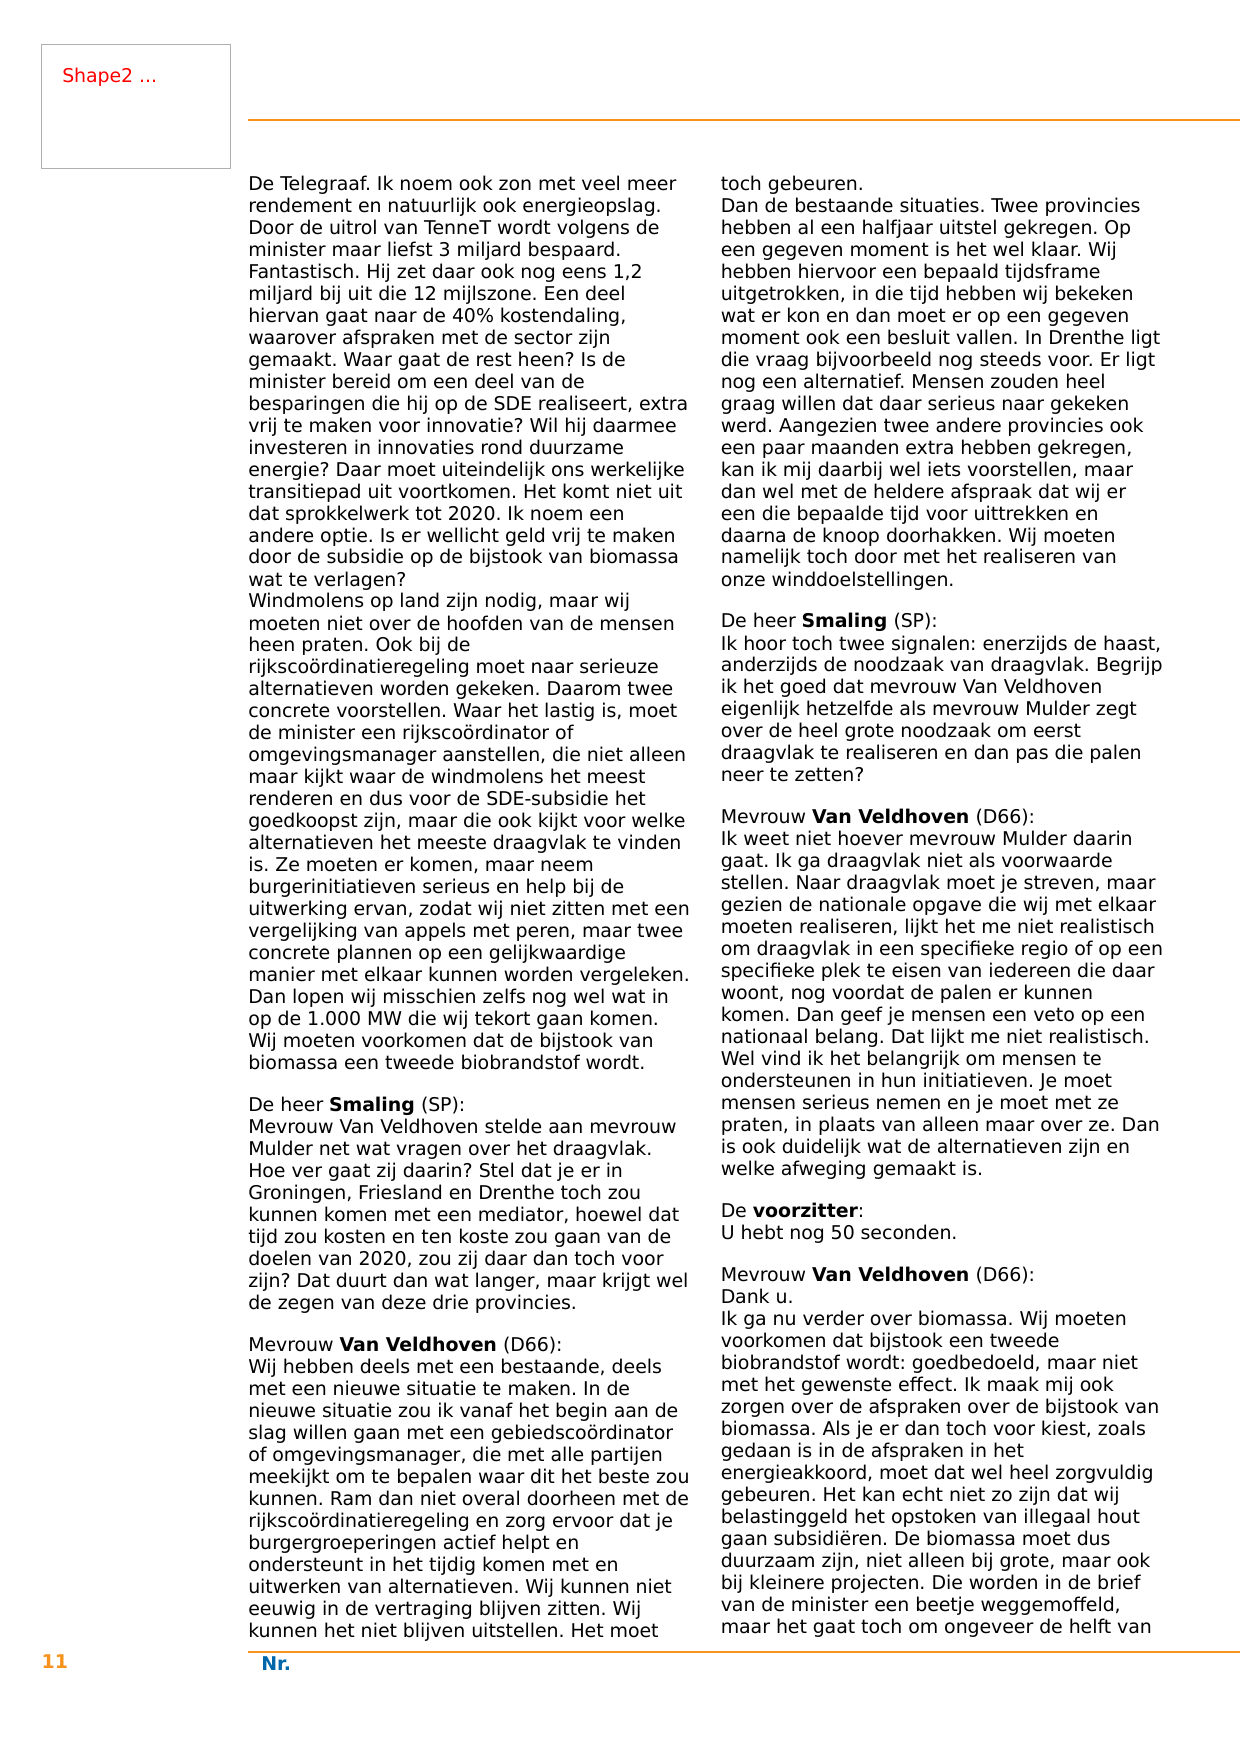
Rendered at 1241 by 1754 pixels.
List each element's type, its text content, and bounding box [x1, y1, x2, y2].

text Dan de bestaande situaties. Twee provincies hebben al een halfjaar uitstel gekregen. Op een gegeven moment is het wel klaar. Wij hebben hiervoor een bepaald tijdsframe uitgetrokken, in die tijd hebben wij bekeken wat er kon en dan moet er op een gegeven moment ook een besluit vallen. In Drenthe ligt die vraag bijvoorbeeld nog steeds voor. Er ligt nog een alternatief. Mensen zouden heel graag willen dat daar serieus naar gekeken werd. Aangezien twee andere provincies ook een paar maanden extra hebben gekregen, kan ik mij daarbij wel iets voorstellen, maar dan wel met de heldere afspraak dat wij er een die bepaalde tijd voor uittrekken en daarna de knoop doorhakken. Wij moeten namelijk toch door met het realiseren van onze winddoelstellingen. [721, 195, 1163, 590]
text Ik hoor toch twee signalen: enerzijds de haast, anderzijds de noodzaak van draagvlak. Begrijp ik het goed dat mevrouw Van Veldhoven eigenlijk hetzelfde als mevrouw Mulder zegt over de heel grote noodzaak om eerst draagvlak te realiseren en dan pas die palen neer te zetten? [721, 632, 1163, 786]
text Mevrouw Van Veldhoven (D66): [248, 1334, 691, 1356]
text Ik ga nu verder over biomassa. Wij moeten voorkomen dat bijstook een tweede biobrandstof wordt: goedbedoeld, maar niet met het gewenste effect. Ik maak mij ook zorgen over de afspraken over de bijstook van biomassa. Als je er dan toch voor kiest, zoals gedaan is in de afspraken in het energieakkoord, moet dat wel heel zorgvuldig gebeuren. Het kan echt niet zo zijn dat wij belastinggeld het opstoken van illegaal hout gaan subsidiëren. De biomassa moet dus duurzaam zijn, niet alleen bij grote, maar ook bij kleinere projecten. Die worden in de brief van de minister een beetje weggemoffeld, maar het gaat toch om ongeveer de helft van [721, 1308, 1163, 1637]
text Mevrouw Van Veldhoven stelde aan mevrouw Mulder net wat vragen over het draagvlak. Hoe ver gaat zij daarin? Stel dat je er in Groningen, Friesland en Drenthe toch zou kunnen komen met een mediator, hoewel dat tijd zou kosten en ten koste zou gaan van de doelen van 2020, zou zij daar dan toch voor zijn? Dat duurt dan wat langer, maar krijgt wel de zegen van deze drie provincies. [248, 1116, 691, 1314]
text Mevrouw Van Veldhoven (D66): [721, 806, 1163, 828]
text Dank u. [721, 1286, 1163, 1308]
text De heer Smaling (SP): [248, 1094, 691, 1116]
text De voorzitter: [721, 1200, 1163, 1222]
text De heer Smaling (SP): [721, 610, 1163, 632]
text Door de uitrol van TenneT wordt volgens de minister maar liefst 3 miljard bespaard. Fantastisch. Hij zet daar ook nog eens 1,2 miljard bij uit die 12 mijlszone. Een deel hiervan gaat naar de 40% kostendaling, waarover afspraken met de sector zijn gemaakt. Waar gaat de rest heen? Is de minister bereid om een deel van de besparingen die hij op de SDE realiseert, extra vrij te maken voor innovatie? Wil hij daarmee investeren in innovaties rond duurzame energie? Daar moet uiteindelijk ons werkelijke transitiepad uit voortkomen. Het komt niet uit dat sprokkelwerk tot 2020. Ik noem een andere optie. Is er wellicht geld vrij te maken door de subsidie op de bijstook van biomassa wat te verlagen? [248, 217, 691, 590]
text De Telegraaf. Ik noem ook zon met veel meer rendement en natuurlijk ook energieopslag. [248, 173, 691, 217]
text Ik weet niet hoever mevrouw Mulder daarin gaat. Ik ga draagvlak niet als voorwaarde stellen. Naar draagvlak moet je streven, maar gezien de nationale opgave die wij met elkaar moeten realiseren, lijkt het me niet realistisch om draagvlak in een specifieke regio of op een specifieke plek te eisen van iedereen die daar woont, nog voordat de palen er kunnen komen. Dan geef je mensen een veto op een nationaal belang. Dat lijkt me niet realistisch. Wel vind ik het belangrijk om mensen te ondersteunen in hun initiatieven. Je moet mensen serieus nemen en je moet met ze praten, in plaats van alleen maar over ze. Dan is ook duidelijk wat de alternatieven zijn en welke afweging gemaakt is. [721, 828, 1163, 1180]
text U hebt nog 50 seconden. [721, 1222, 1163, 1244]
text Wij hebben deels met een bestaande, deels met een nieuwe situatie te maken. In de nieuwe situatie zou ik vanaf het begin aan de slag willen gaan met een gebiedscoördinator of omgevingsmanager, die met alle partijen meekijkt om te bepalen waar dit het beste zou kunnen. Ram dan niet overal doorheen met de rijkscoördinatieregeling en zorg ervoor dat je burgergroeperingen actief helpt en ondersteunt in het tijdig komen met en uitwerken van alternatieven. Wij kunnen niet eeuwig in de vertraging blijven zitten. Wij kunnen het niet blijven uitstellen. Het moet [248, 1356, 691, 1641]
text Windmolens op land zijn nodig, maar wij moeten niet over de hoofden van de mensen heen praten. Ook bij de rijkscoördinatieregeling moet naar serieuze alternatieven worden gekeken. Daarom twee concrete voorstellen. Waar het lastig is, moet de minister een rijkscoördinator of omgevingsmanager aanstellen, die niet alleen maar kijkt waar de windmolens het meest renderen en dus voor de SDE-subsidie het goedkoopst zijn, maar die ook kijkt voor welke alternatieven het meeste draagvlak te vinden is. Ze moeten er komen, maar neem burgerinitiatieven serieus en help bij de uitwerking ervan, zodat wij niet zitten met een vergelijking van appels met peren, maar twee concrete plannen op een gelijkwaardige manier met elkaar kunnen worden vergeleken. Dan lopen wij misschien zelfs nog wel wat in op de 1.000 MW die wij tekort gaan komen. [248, 590, 691, 1030]
text Mevrouw Van Veldhoven (D66): [721, 1264, 1163, 1286]
text Wij moeten voorkomen dat de bijstook van biomassa een tweede biobrandstof wordt. [248, 1030, 691, 1074]
text toch gebeuren. [721, 173, 1163, 195]
